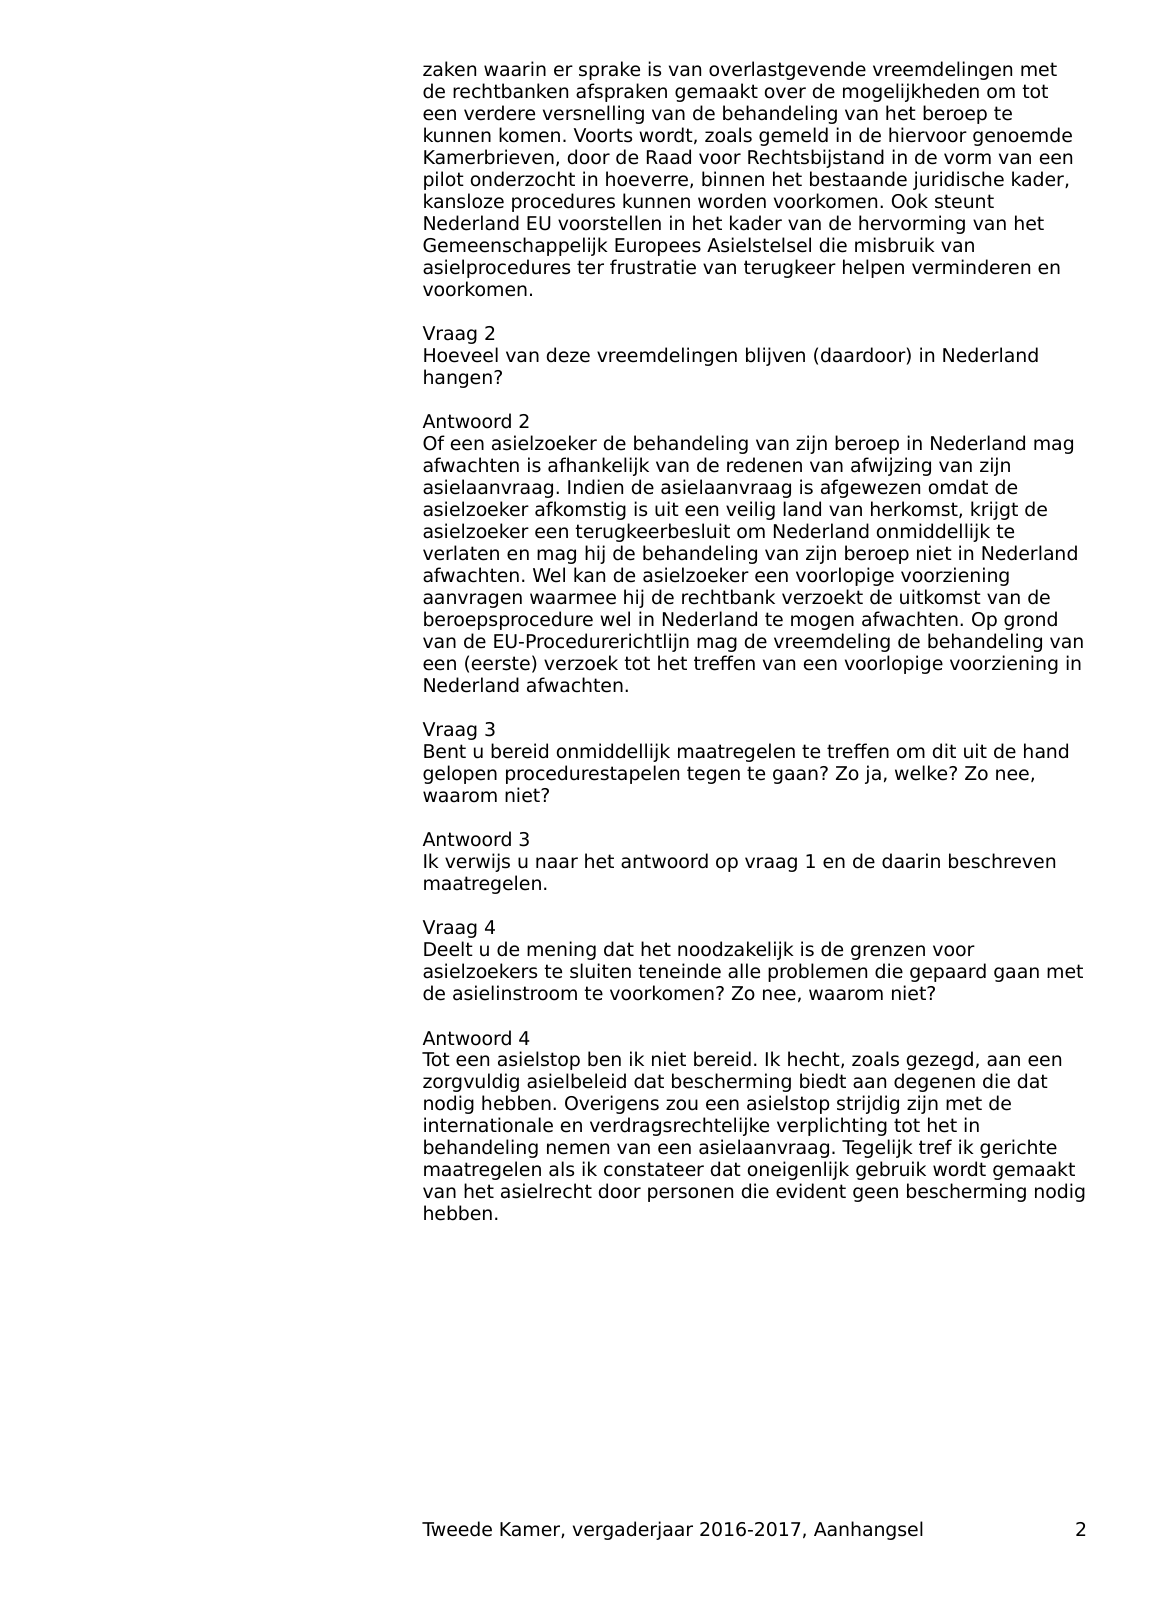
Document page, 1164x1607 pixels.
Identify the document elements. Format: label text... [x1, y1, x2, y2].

text Vraag 4 [422, 917, 1087, 939]
text Antwoord 3 [422, 829, 1087, 851]
text Antwoord 4 [422, 1027, 1087, 1049]
text Ik verwijs u naar het antwoord op vraag 1 en de daarin beschreven maatregelen. [422, 851, 1087, 895]
text Bent u bereid onmiddellijk maatregelen te treffen om dit uit de hand gelopen procedurestapelen tegen te gaan? Zo ja, welke? Zo nee, waarom niet? [422, 741, 1087, 807]
text Vraag 3 [422, 719, 1087, 741]
text Antwoord 2 [422, 411, 1087, 433]
text Vraag 2 [422, 323, 1087, 345]
text Tot een asielstop ben ik niet bereid. Ik hecht, zoals gezegd, aan een zorgvuldig asielbeleid dat bescherming biedt aan degenen die dat nodig hebben. Overigens zou een asielstop strijdig zijn met de internationale en verdragsrechtelijke verplichting tot het in behandeling nemen van een asielaanvraag. Tegelijk tref ik gerichte maatregelen als ik constateer dat oneigenlijk gebruik wordt gemaakt van het asielrecht door personen die evident geen bescherming nodig hebben. [422, 1049, 1087, 1225]
text Hoeveel van deze vreemdelingen blijven (daardoor) in Nederland hangen? [422, 345, 1087, 389]
text Deelt u de mening dat het noodzakelijk is de grenzen voor asielzoekers te sluiten teneinde alle problemen die gepaard gaan met de asielinstroom te voorkomen? Zo nee, waarom niet? [422, 939, 1087, 1005]
text zaken waarin er sprake is van overlastgevende vreemdelingen met de rechtbanken afspraken gemaakt over de mogelijkheden om tot een verdere versnelling van de behandeling van het beroep te kunnen komen. Voorts wordt, zoals gemeld in de hiervoor genoemde Kamerbrieven, door de Raad voor Rechtsbijstand in de vorm van een pilot onderzocht in hoeverre, binnen het bestaande juridische kader, kansloze procedures kunnen worden voorkomen. Ook steunt Nederland EU voorstellen in het kader van de hervorming van het Gemeenschappelijk Europees Asielstelsel die misbruik van asielprocedures ter frustratie van terugkeer helpen verminderen en voorkomen. [422, 59, 1087, 301]
text Of een asielzoeker de behandeling van zijn beroep in Nederland mag afwachten is afhankelijk van de redenen van afwijzing van zijn asielaanvraag. Indien de asielaanvraag is afgewezen omdat de asielzoeker afkomstig is uit een veilig land van herkomst, krijgt de asielzoeker een terugkeerbesluit om Nederland onmiddellijk te verlaten en mag hij de behandeling van zijn beroep niet in Nederland afwachten. Wel kan de asielzoeker een voorlopige voorziening aanvragen waarmee hij de rechtbank verzoekt de uitkomst van de beroepsprocedure wel in Nederland te mogen afwachten. Op grond van de EU-Procedurerichtlijn mag de vreemdeling de behandeling van een (eerste) verzoek tot het treffen van een voorlopige voorziening in Nederland afwachten. [422, 433, 1087, 697]
